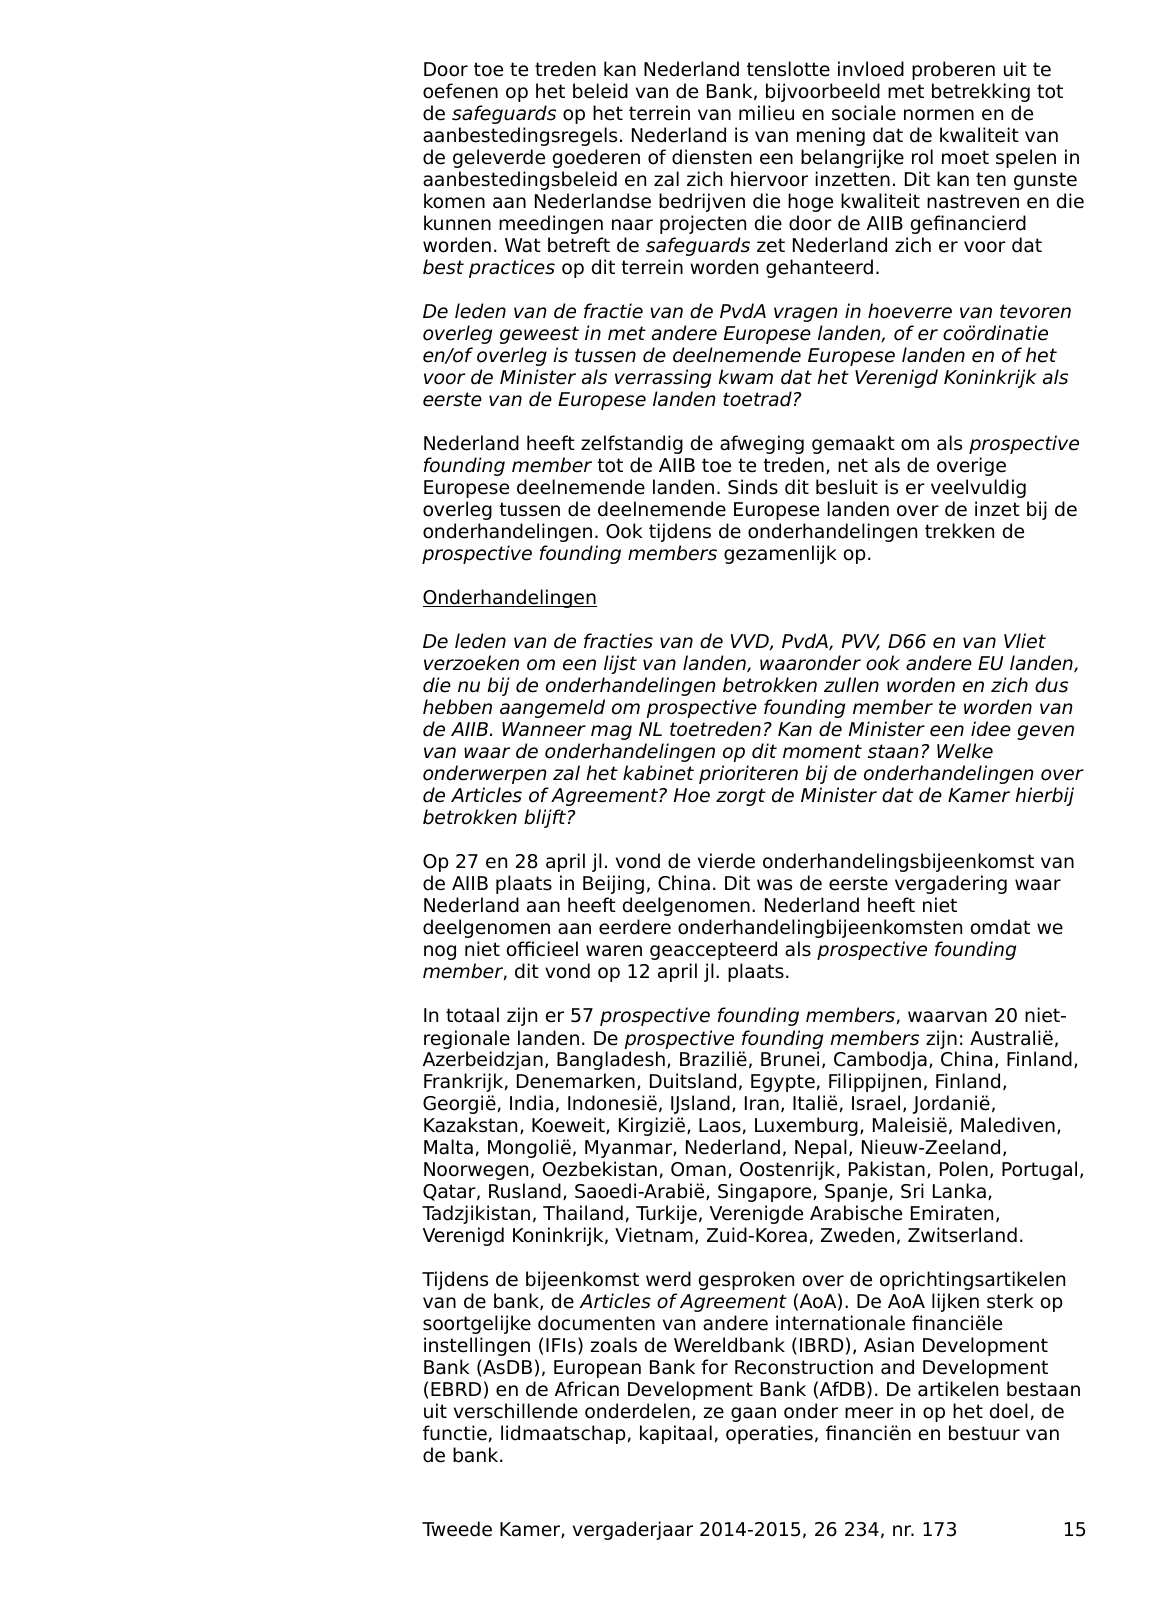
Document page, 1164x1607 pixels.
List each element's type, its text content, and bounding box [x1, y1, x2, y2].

subtitle Onderhandelingen [422, 587, 1087, 609]
text In totaal zijn er 57 prospective founding members, waarvan 20 niet-regionale landen. De prospective founding members zijn: Australië, Azerbeidzjan, Bangladesh, Brazilië, Brunei, Cambodja, China, Finland, Frankrijk, Denemarken, Duitsland, Egypte, Filippijnen, Finland, Georgië, India, Indonesië, IJsland, Iran, Italië, Israel, Jordanië, Kazakstan, Koeweit, Kirgizië, Laos, Luxemburg, Maleisië, Malediven, Malta, Mongolië, Myanmar, Nederland, Nepal, Nieuw-Zeeland, Noorwegen, Oezbekistan, Oman, Oostenrijk, Pakistan, Polen, Portugal, Qatar, Rusland, Saoedi-Arabië, Singapore, Spanje, Sri Lanka, Tadzjikistan, Thailand, Turkije, Verenigde Arabische Emiraten, Verenigd Koninkrijk, Vietnam, Zuid-Korea, Zweden, Zwitserland. [422, 1005, 1087, 1247]
text Tijdens de bijeenkomst werd gesproken over de oprichtingsartikelen van de bank, de Articles of Agreement (AoA). De AoA lijken sterk op soortgelijke documenten van andere internationale financiële instellingen (IFIs) zoals de Wereldbank (IBRD), Asian Development Bank (AsDB), European Bank for Reconstruction and Development (EBRD) en de African Development Bank (AfDB). De artikelen bestaan uit verschillende onderdelen, ze gaan onder meer in op het doel, de functie, lidmaatschap, kapitaal, operaties, financiën en bestuur van de bank. [422, 1269, 1087, 1467]
text Op 27 en 28 april jl. vond de vierde onderhandelingsbijeenkomst van de AIIB plaats in Beijing, China. Dit was de eerste vergadering waar Nederland aan heeft deelgenomen. Nederland heeft niet deelgenomen aan eerdere onderhandelingbijeenkomsten omdat we nog niet officieel waren geaccepteerd als prospective founding member, dit vond op 12 april jl. plaats. [422, 851, 1087, 983]
text De leden van de fractie van de PvdA vragen in hoeverre van tevoren overleg geweest in met andere Europese landen, of er coördinatie en/of overleg is tussen de deelnemende Europese landen en of het voor de Minister als verrassing kwam dat het Verenigd Koninkrijk als eerste van de Europese landen toetrad? [422, 301, 1087, 411]
text Nederland heeft zelfstandig de afweging gemaakt om als prospective founding member tot de AIIB toe te treden, net als de overige Europese deelnemende landen. Sinds dit besluit is er veelvuldig overleg tussen de deelnemende Europese landen over de inzet bij de onderhandelingen. Ook tijdens de onderhandelingen trekken de prospective founding members gezamenlijk op. [422, 433, 1087, 565]
text Door toe te treden kan Nederland tenslotte invloed proberen uit te oefenen op het beleid van de Bank, bijvoorbeeld met betrekking tot de safeguards op het terrein van milieu en sociale normen en de aanbestedingsregels. Nederland is van mening dat de kwaliteit van de geleverde goederen of diensten een belangrijke rol moet spelen in aanbestedingsbeleid en zal zich hiervoor inzetten. Dit kan ten gunste komen aan Nederlandse bedrijven die hoge kwaliteit nastreven en die kunnen meedingen naar projecten die door de AIIB gefinancierd worden. Wat betreft de safeguards zet Nederland zich er voor dat best practices op dit terrein worden gehanteerd. [422, 59, 1087, 279]
text De leden van de fracties van de VVD, PvdA, PVV, D66 en van Vliet verzoeken om een lijst van landen, waaronder ook andere EU landen, die nu bij de onderhandelingen betrokken zullen worden en zich dus hebben aangemeld om prospective founding member te worden van de AIIB. Wanneer mag NL toetreden? Kan de Minister een idee geven van waar de onderhandelingen op dit moment staan? Welke onderwerpen zal het kabinet prioriteren bij de onderhandelingen over de Articles of Agreement? Hoe zorgt de Minister dat de Kamer hierbij betrokken blijft? [422, 631, 1087, 829]
